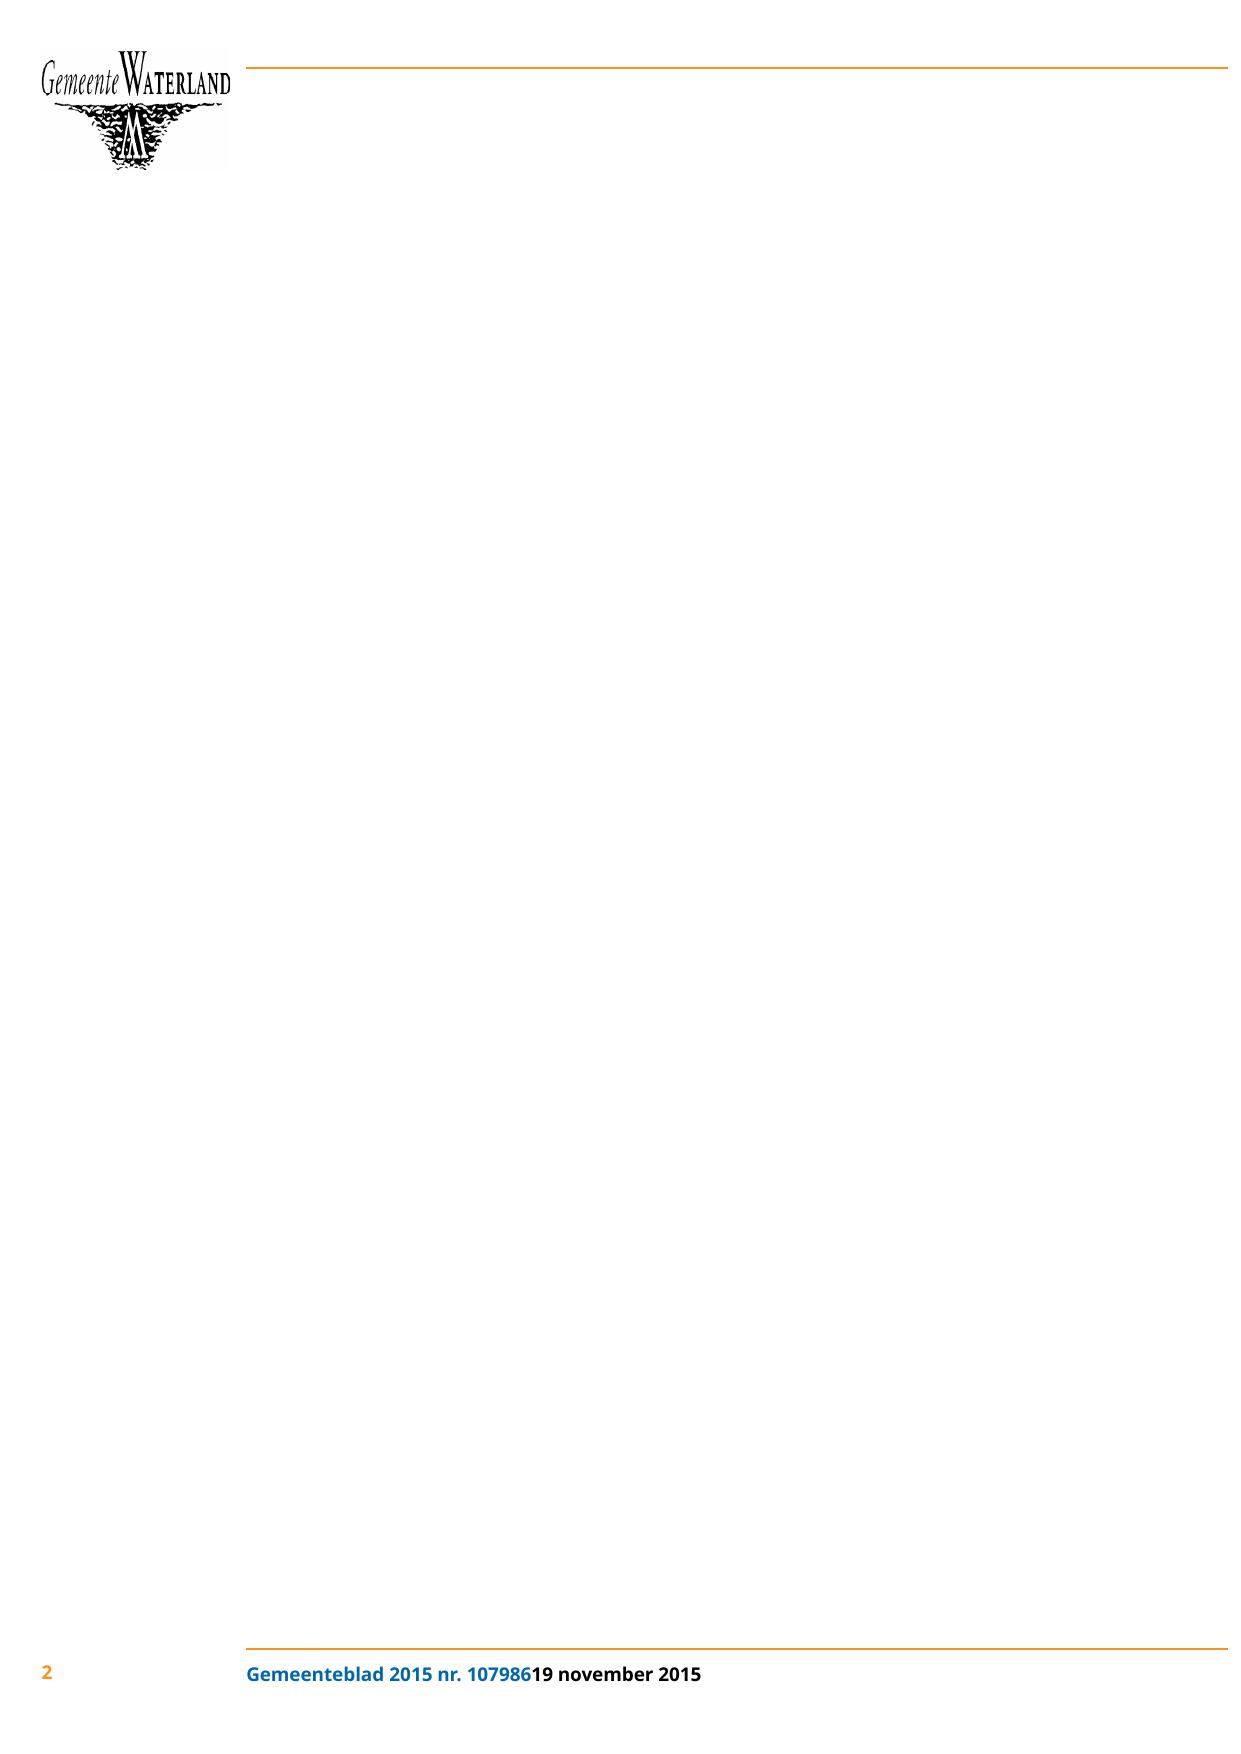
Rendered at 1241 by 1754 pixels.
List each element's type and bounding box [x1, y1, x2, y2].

picture [41, 47, 231, 172]
